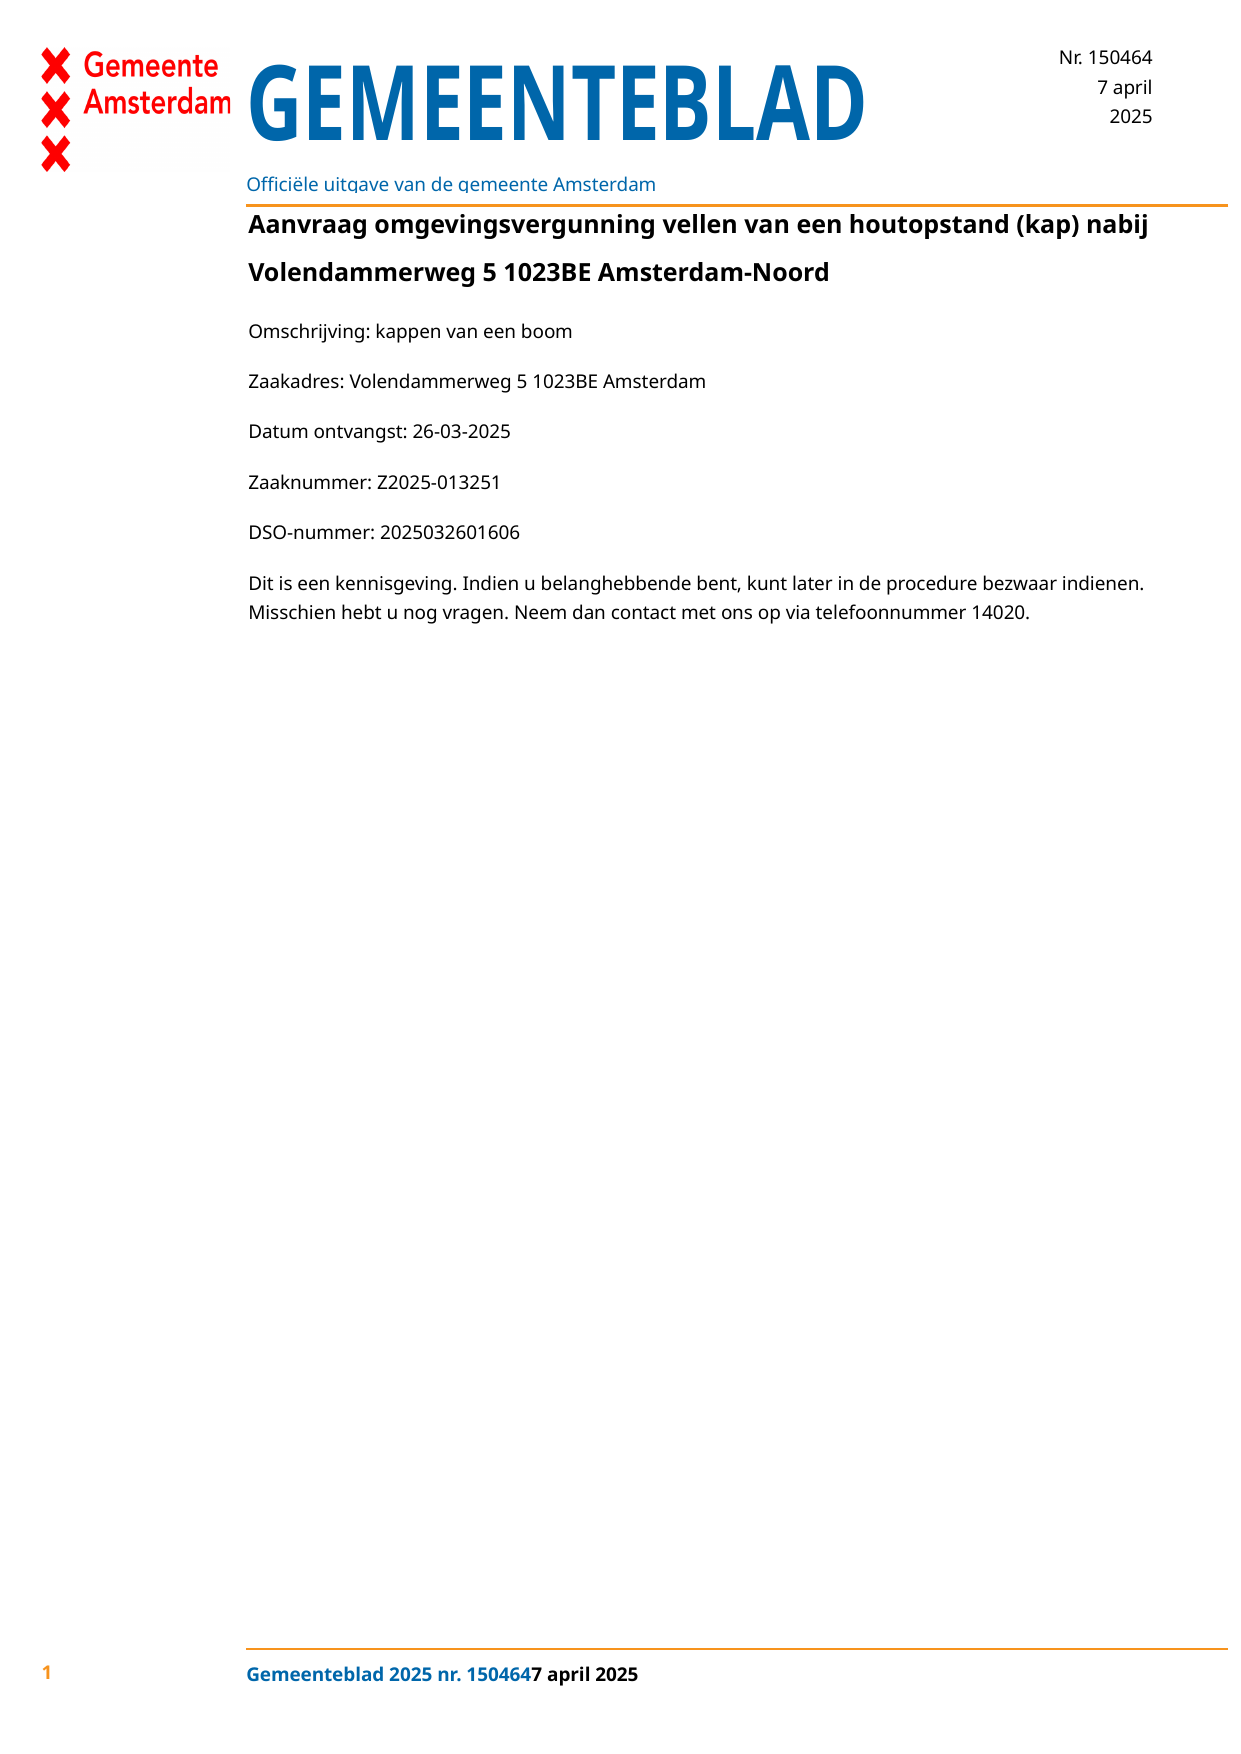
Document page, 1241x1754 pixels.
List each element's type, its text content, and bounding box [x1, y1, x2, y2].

text Datum ontvangst: 26-03-2025 [248, 419, 1152, 444]
picture [41, 47, 231, 172]
text Dit is een kennisgeving. Indien u belanghebbende bent, kunt later in de procedure bezwaar indienen. Misschien hebt u nog vragen. Neem dan contact met ons op via telefoonnummer 14020. [248, 570, 1152, 625]
text Zaaknummer: Z2025-013251 [248, 469, 1152, 495]
text Zaakadres: Volendammerweg 5 1023BE Amsterdam [248, 368, 1152, 394]
text Omschrijving: kappen van een boom [248, 318, 1152, 344]
text Aanvraag omgevingsvergunning vellen van een houtopstand (kap) nabij Volendammerweg 5 1023BE Amsterdam-Noord [248, 207, 1152, 288]
text DSO-nummer: 2025032601606 [248, 519, 1152, 545]
